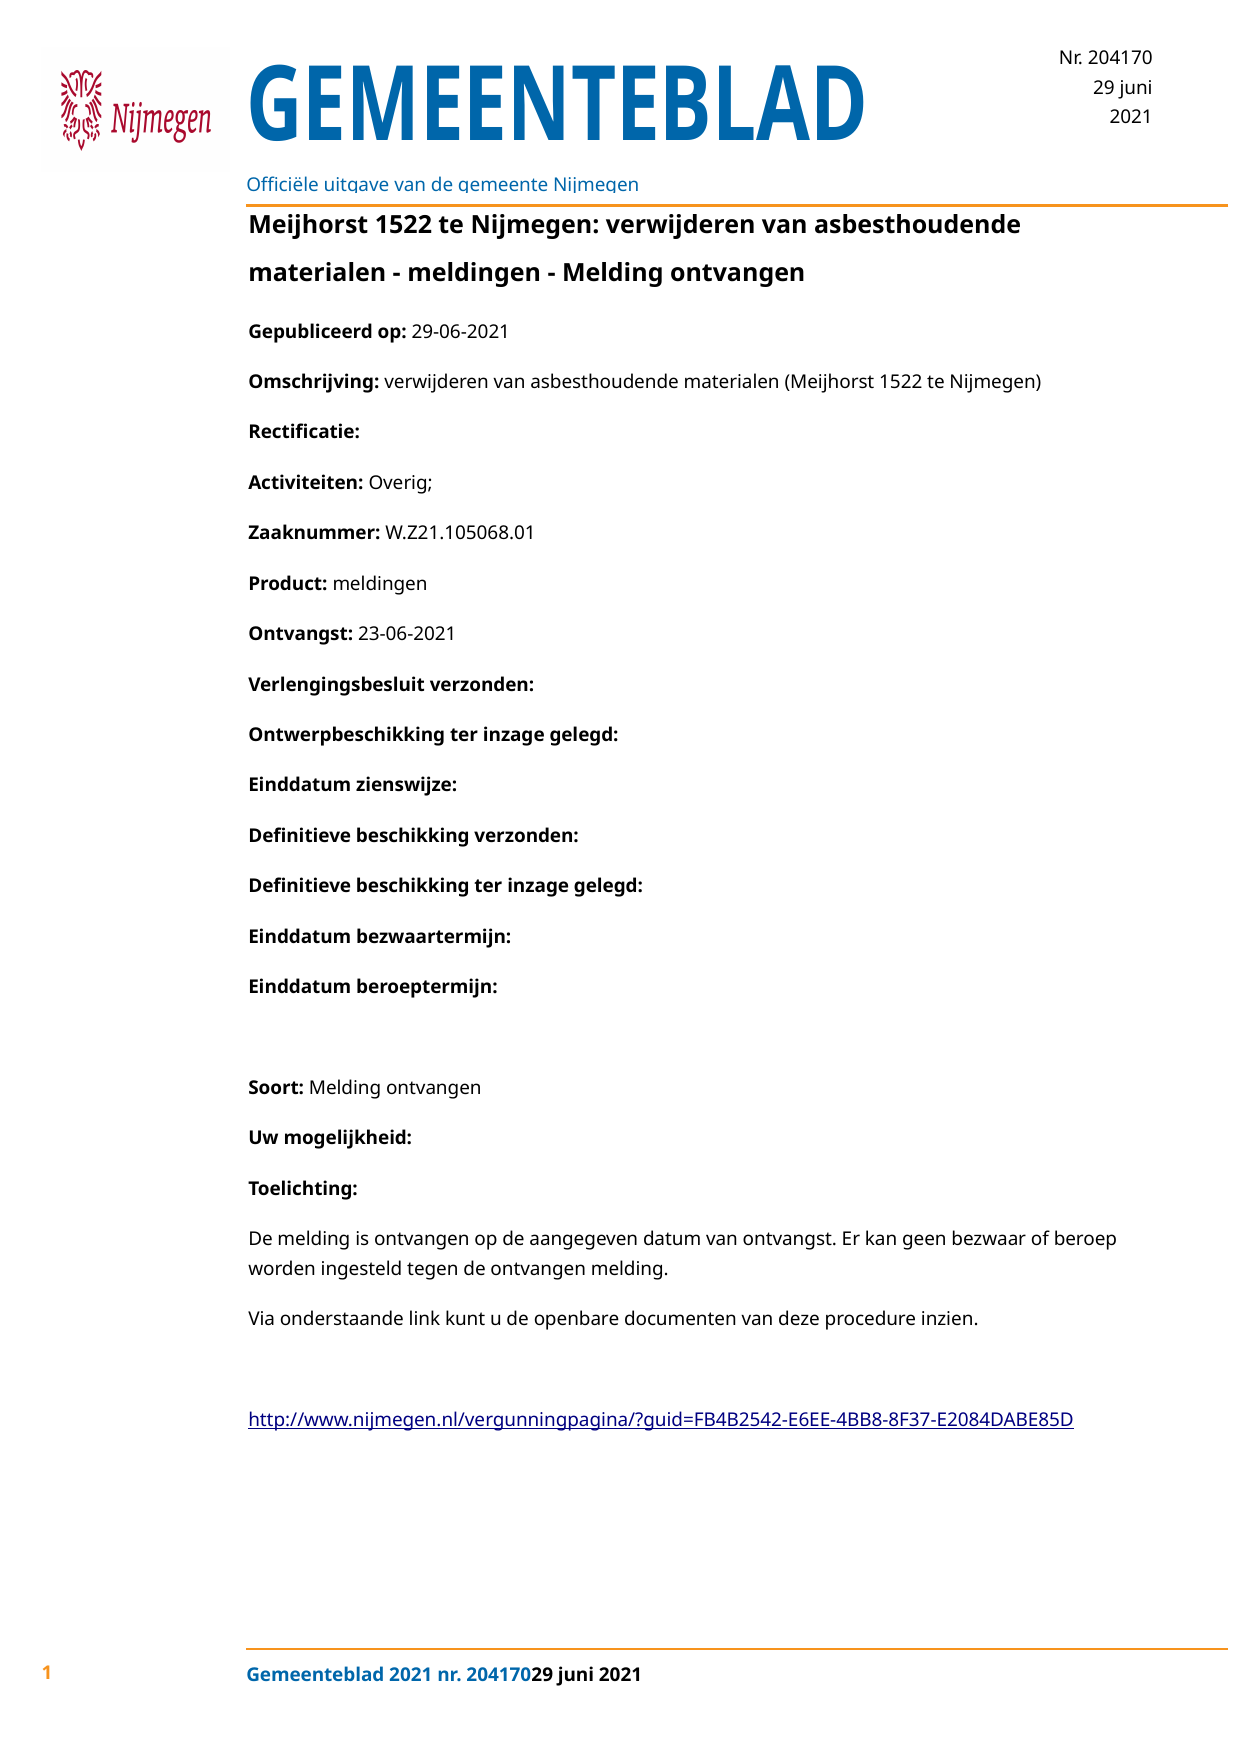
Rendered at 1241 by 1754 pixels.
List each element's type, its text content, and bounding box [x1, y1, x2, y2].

text Ontvangst: 23-06-2021 [248, 620, 1152, 646]
text Zaaknummer: W.Z21.105068.01 [248, 519, 1152, 545]
text Einddatum bezwaartermijn: [248, 923, 1152, 949]
text Toelichting: [248, 1175, 1152, 1201]
text Definitieve beschikking ter inzage gelegd: [248, 872, 1152, 898]
text Product: meldingen [248, 570, 1152, 596]
text http://www.nijmegen.nl/vergunningpagina/?guid=FB4B2542-E6EE-4BB8-8F37-E2084DABE85D [248, 1406, 1152, 1432]
text Omschrijving: verwijderen van asbesthoudende materialen (Meijhorst 1522 te Nijmegen) [248, 368, 1152, 394]
text Verlengingsbesluit verzonden: [248, 671, 1152, 697]
text De melding is ontvangen op de aangegeven datum van ontvangst. Er kan geen bezwaar of beroep worden ingesteld tegen de ontvangen melding. [248, 1225, 1152, 1281]
text Via onderstaande link kunt u de openbare documenten van deze procedure inzien. [248, 1305, 1152, 1331]
text Definitieve beschikking verzonden: [248, 822, 1152, 848]
picture [41, 47, 231, 172]
text Uw mogelijkheid: [248, 1124, 1152, 1150]
text Einddatum beroeptermijn: [248, 973, 1152, 999]
text Einddatum zienswijze: [248, 772, 1152, 797]
text Rectificatie: [248, 419, 1152, 444]
text Soort: Melding ontvangen [248, 1074, 1152, 1100]
text Meijhorst 1522 te Nijmegen: verwijderen van asbesthoudende materialen - meldingen - Melding ontvangen [248, 207, 1152, 288]
text Activiteiten: Overig; [248, 469, 1152, 495]
text Ontwerpbeschikking ter inzage gelegd: [248, 721, 1152, 747]
text Gepubliceerd op: 29-06-2021 [248, 318, 1152, 344]
